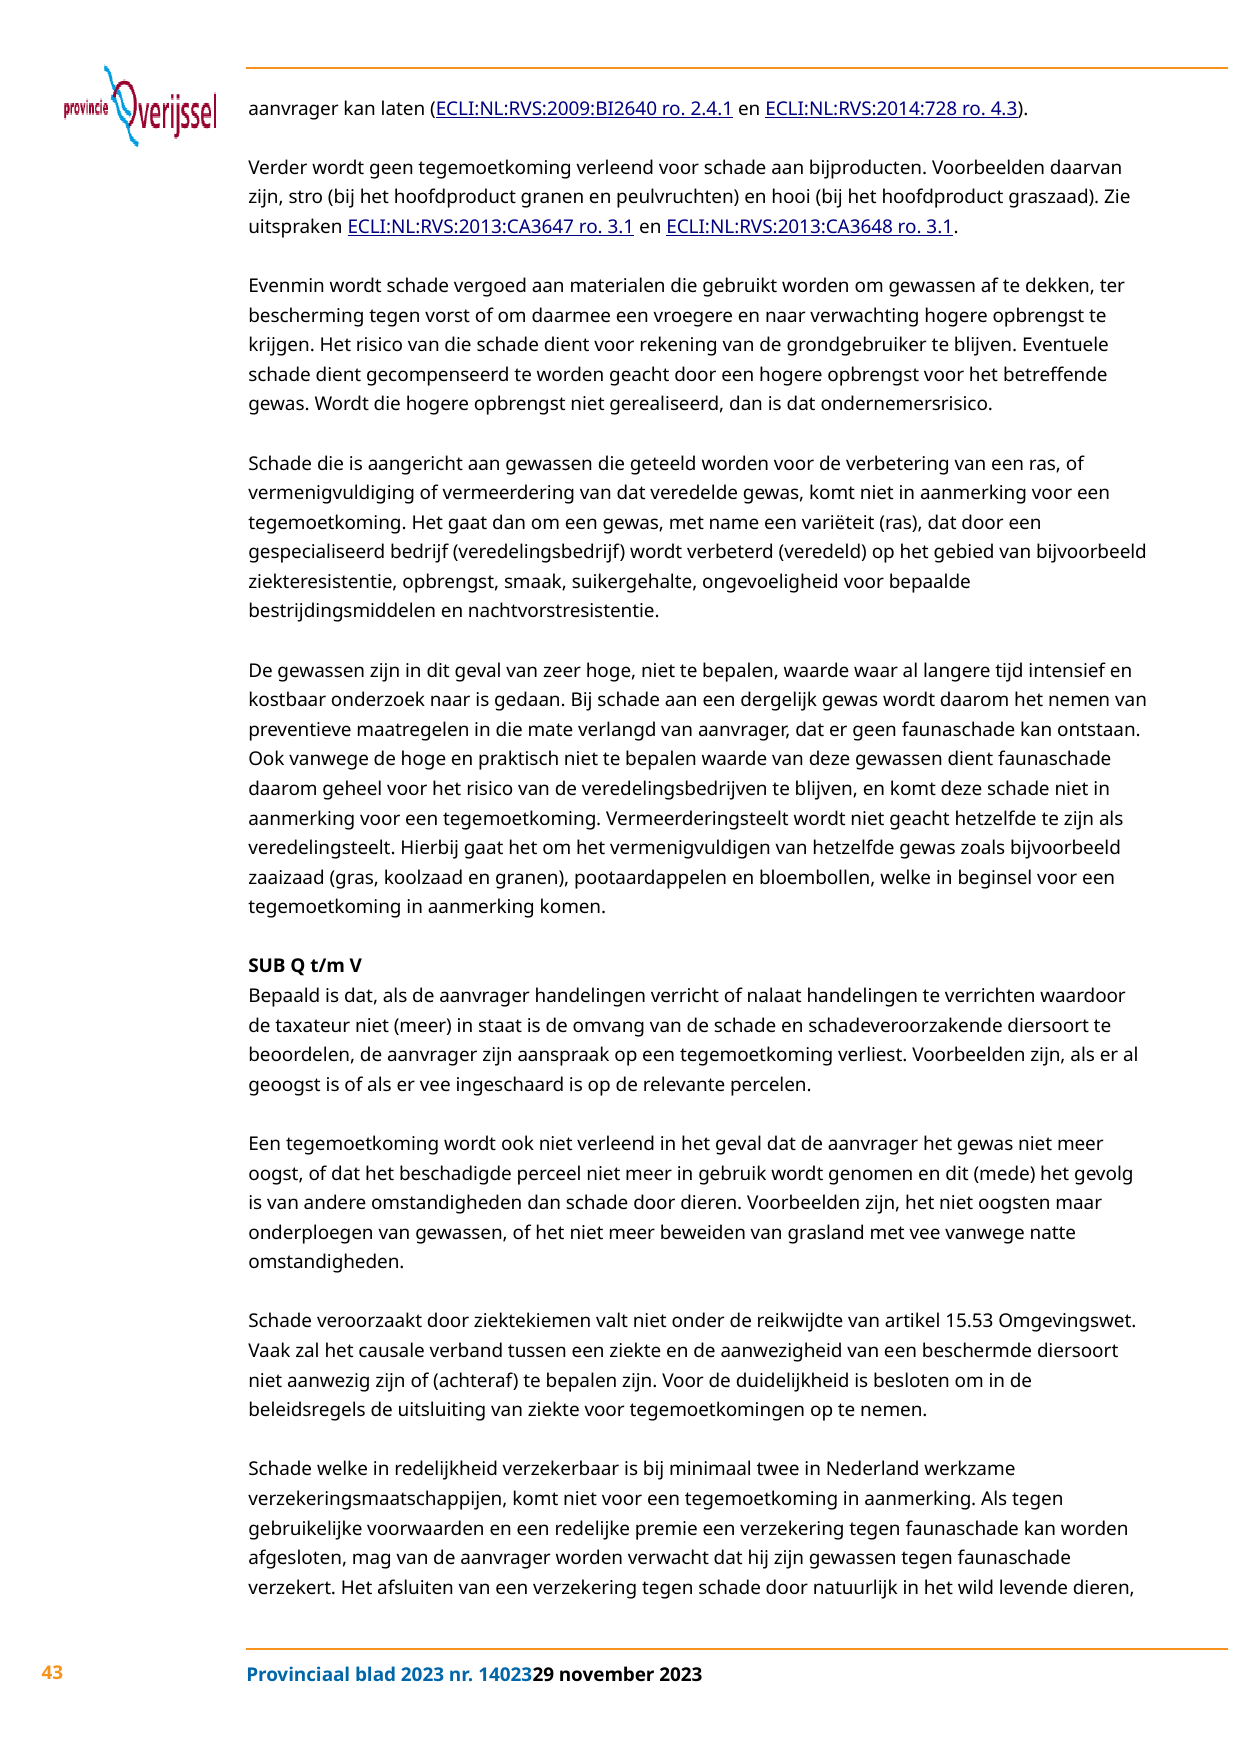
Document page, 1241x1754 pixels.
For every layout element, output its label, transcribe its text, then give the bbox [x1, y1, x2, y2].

text Verder wordt geen tegemoetkoming verleend voor schade aan bijproducten. Voorbeelden daarvan zijn, stro (bij het hoofdproduct granen en peulvruchten) en hooi (bij het hoofdproduct graszaad). Zie uitspraken ECLI:NL:RVS:2013:CA3647 ro. 3.1 en ECLI:NL:RVS:2013:CA3648 ro. 3.1. [248, 154, 1152, 239]
text Schade welke in redelijkheid verzekerbaar is bij minimaal twee in Nederland werkzame verzekeringsmaatschappijen, komt niet voor een tegemoetkoming in aanmerking. Als tegen gebruikelijke voorwaarden en een redelijke premie een verzekering tegen faunaschade kan worden afgesloten, mag van de aanvrager worden verwacht dat hij zijn gewassen tegen faunaschade verzekert. Het afsluiten van een verzekering tegen schade door natuurlijk in het wild levende dieren, [248, 1456, 1152, 1600]
text Bepaald is dat, als de aanvrager handelingen verricht of nalaat handelingen te verrichten waardoor de taxateur niet (meer) in staat is de omvang van de schade en schadeveroorzakende diersoort te beoordelen, de aanvrager zijn aanspraak op een tegemoetkoming verliest. Voorbeelden zijn, als er al geoogst is of als er vee ingeschaard is op de relevante percelen. [248, 982, 1152, 1097]
picture [41, 47, 231, 172]
text Evenmin wordt schade vergoed aan materialen die gebruikt worden om gewassen af te dekken, ter bescherming tegen vorst of om daarmee een vroegere en naar verwachting hogere opbrengst te krijgen. Het risico van die schade dient voor rekening van de grondgebruiker te blijven. Eventuele schade dient gecompenseerd te worden geacht door een hogere opbrengst voor het betreffende gewas. Wordt die hogere opbrengst niet gerealiseerd, dan is dat ondernemersrisico. [248, 272, 1152, 416]
text aanvrager kan laten (ECLI:NL:RVS:2009:BI2640 ro. 2.4.1 en ECLI:NL:RVS:2014:728 ro. 4.3). [248, 95, 1152, 121]
text De gewassen zijn in dit geval van zeer hoge, niet te bepalen, waarde waar al langere tijd intensief en kostbaar onderzoek naar is gedaan. Bij schade aan een dergelijk gewas wordt daarom het nemen van preventieve maatregelen in die mate verlangd van aanvrager, dat er geen faunaschade kan ontstaan. Ook vanwege de hoge en praktisch niet te bepalen waarde van deze gewassen dient faunaschade daarom geheel voor het risico van de veredelingsbedrijven te blijven, en komt deze schade niet in aanmerking voor een tegemoetkoming. Vermeerderingsteelt wordt niet geacht hetzelfde te zijn als veredelingsteelt. Hierbij gaat het om het vermenigvuldigen van hetzelfde gewas zoals bijvoorbeeld zaaizaad (gras, koolzaad en granen), pootaardappelen en bloembollen, welke in beginsel voor een tegemoetkoming in aanmerking komen. [248, 657, 1152, 919]
text Schade die is aangericht aan gewassen die geteeld worden voor de verbetering van een ras, of vermenigvuldiging of vermeerdering van dat veredelde gewas, komt niet in aanmerking voor een tegemoetkoming. Het gaat dan om een gewas, met name een variëteit (ras), dat door een gespecialiseerd bedrijf (veredelingsbedrijf) wordt verbeterd (veredeld) op het gebied van bijvoorbeeld ziekteresistentie, opbrengst, smaak, suikergehalte, ongevoeligheid voor bepaalde bestrijdingsmiddelen en nachtvorstresistentie. [248, 450, 1152, 623]
text Schade veroorzaakt door ziektekiemen valt niet onder de reikwijdte van artikel 15.53 Omgevingswet. Vaak zal het causale verband tussen een ziekte en de aanwezigheid van een beschermde diersoort niet aanwezig zijn of (achteraf) te bepalen zijn. Voor de duidelijkheid is besloten om in de beleidsregels de uitsluiting van ziekte voor tegemoetkomingen op te nemen. [248, 1308, 1152, 1422]
text Een tegemoetkoming wordt ook niet verleend in het geval dat de aanvrager het gewas niet meer oogst, of dat het beschadigde perceel niet meer in gebruik wordt genomen en dit (mede) het gevolg is van andere omstandigheden dan schade door dieren. Voorbeelden zijn, het niet oogsten maar onderploegen van gewassen, of het niet meer beweiden van grasland met vee vanwege natte omstandigheden. [248, 1130, 1152, 1274]
text SUB Q t/m V [248, 953, 1152, 978]
